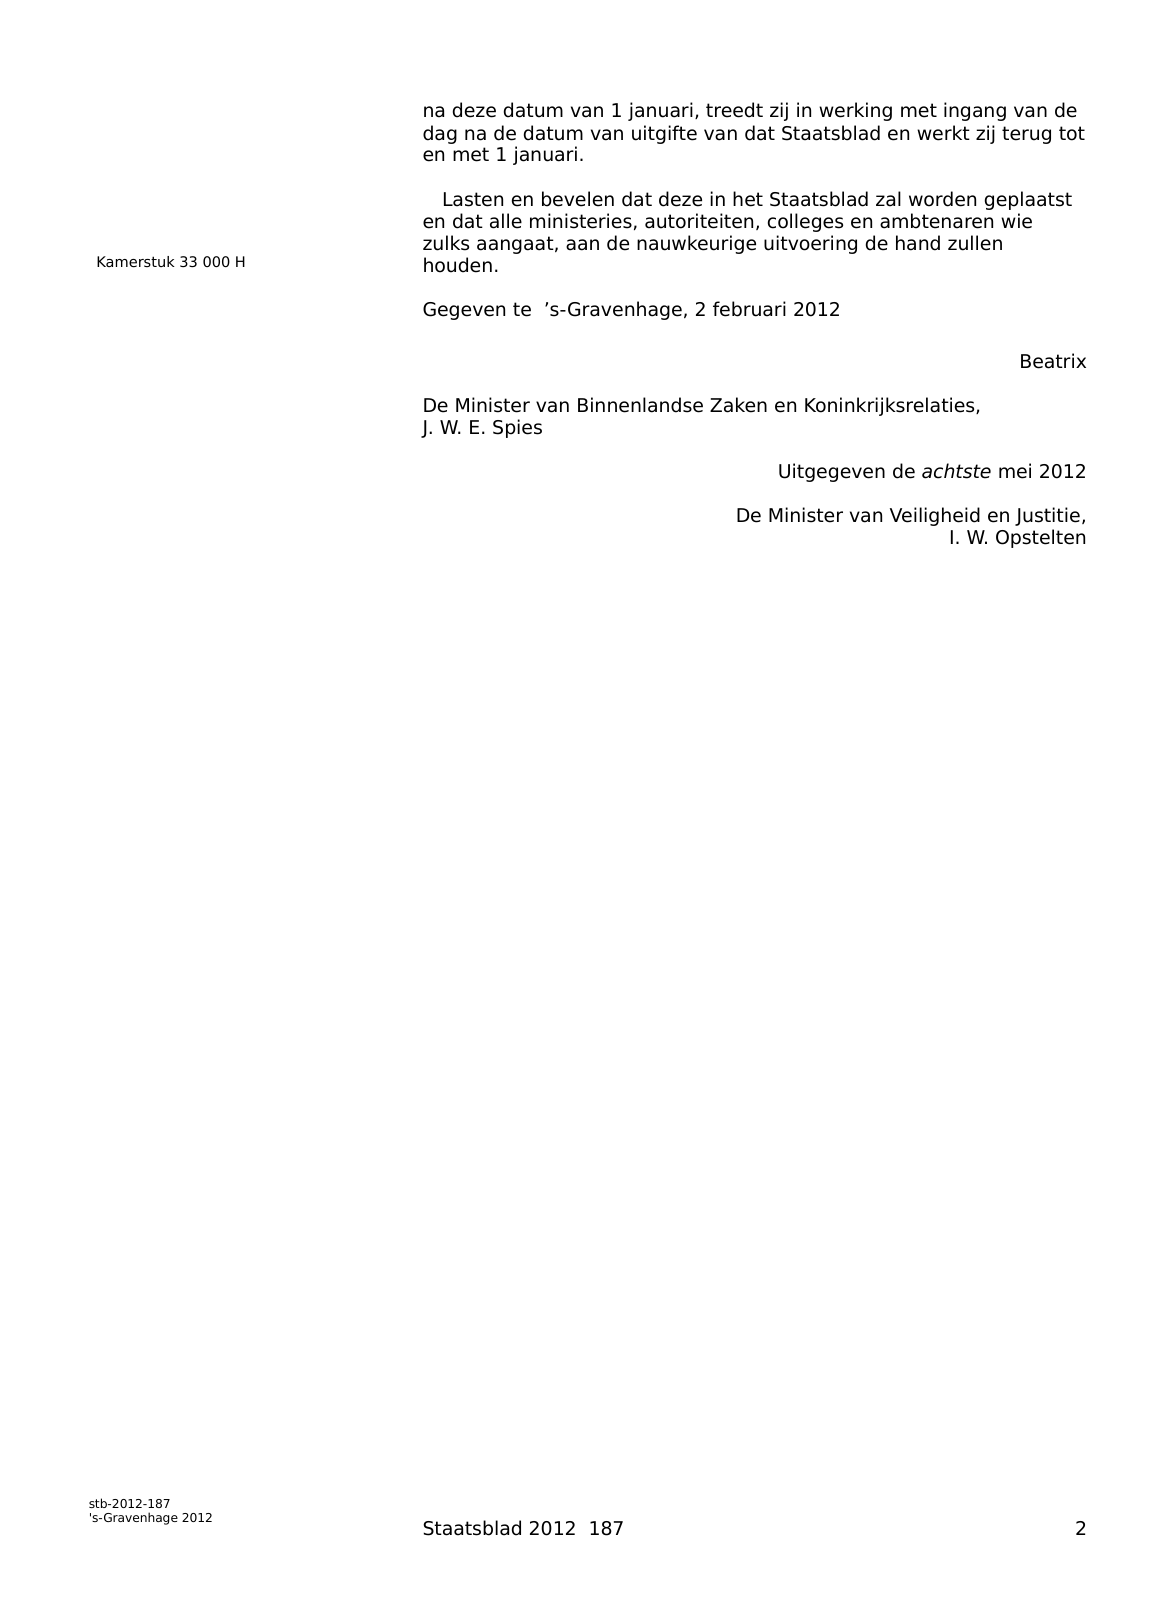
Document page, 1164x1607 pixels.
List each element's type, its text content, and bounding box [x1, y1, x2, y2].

text De Minister van Veiligheid en Justitie, I. W. Opstelten [422, 505, 1087, 549]
text Kamerstuk 33 000 H [77, 253, 396, 270]
text Gegeven te ’s-Gravenhage, 2 februari 2012 [422, 299, 1087, 321]
text Uitgegeven de achtste mei 2012 [422, 461, 1087, 483]
text Beatrix [422, 351, 1087, 373]
text De Minister van Binnenlandse Zaken en Koninkrijksrelaties, J. W. E. Spies [422, 395, 1087, 439]
text Lasten en bevelen dat deze in het Staatsblad zal worden geplaatst en dat alle ministeries, autoriteiten, colleges en ambtenaren wie zulks aangaat, aan de nauwkeurige uitvoering de hand zullen houden. [422, 188, 1087, 276]
text na deze datum van 1 januari, treedt zij in werking met ingang van de dag na de datum van uitgifte van dat Staatsblad en werkt zij terug tot en met 1 januari. [422, 100, 1087, 166]
text 's-Gravenhage 2012 [88, 1511, 323, 1525]
text stb-2012-187 [88, 1497, 323, 1511]
